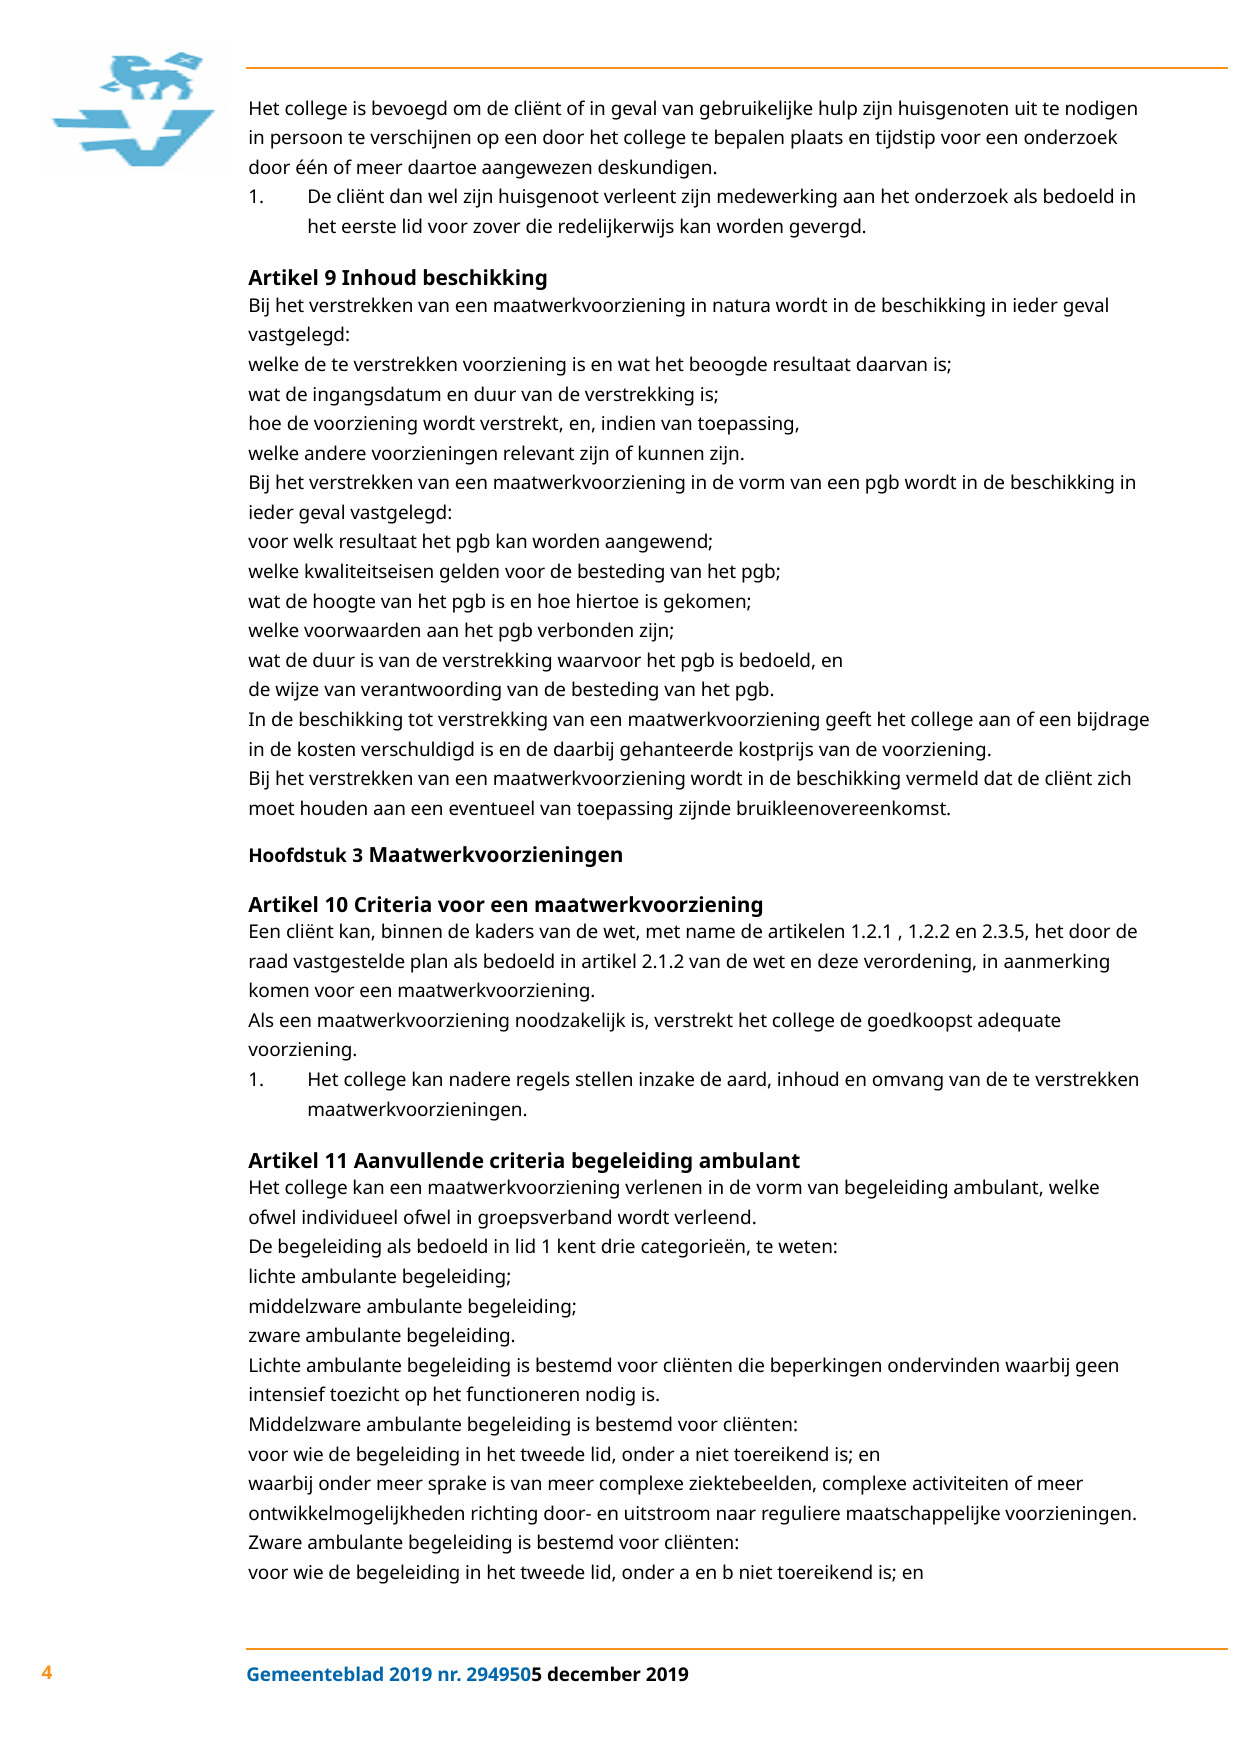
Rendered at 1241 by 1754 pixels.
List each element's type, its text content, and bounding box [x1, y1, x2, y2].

text voor wie de begeleiding in het tweede lid, onder a en b niet toereikend is; en [248, 1559, 1152, 1585]
text Een cliënt kan, binnen de kaders van de wet, met name de artikelen 1.2.1 , 1.2.2 en 2.3.5, het door de raad vastgestelde plan als bedoeld in artikel 2.1.2 van de wet en deze verordening, in aanmerking komen voor een maatwerkvoorziening. [248, 918, 1152, 1003]
text De begeleiding als bedoeld in lid 1 kent drie categorieën, te weten: [248, 1234, 1152, 1259]
text wat de duur is van de verstrekking waarvoor het pgb is bedoeld, en [248, 647, 1152, 673]
text wat de ingangsdatum en duur van de verstrekking is; [248, 381, 1152, 406]
list De cliënt dan wel zijn huisgenoot verleent zijn medewerking aan het onderzoek als bedoeld in het eerste lid voor zover die redelijkerwijs kan worden gevergd. [248, 183, 1152, 239]
text Middelzware ambulante begeleiding is bestemd voor cliënten: [248, 1411, 1152, 1437]
text Het college is bevoegd om de cliënt of in geval van gebruikelijke hulp zijn huisgenoten uit te nodigen in persoon te verschijnen op een door het college te bepalen plaats en tijdstip voor een onderzoek door één of meer daartoe aangewezen deskundigen. [248, 95, 1152, 180]
text welke andere voorzieningen relevant zijn of kunnen zijn. [248, 440, 1152, 466]
text Zware ambulante begeleiding is bestemd voor cliënten: [248, 1529, 1152, 1555]
text Hoofdstuk 3 Maatwerkvoorzieningen [248, 841, 1152, 869]
text welke kwaliteitseisen gelden voor de besteding van het pgb; [248, 558, 1152, 584]
text Artikel 10 Criteria voor een maatwerkvoorziening [248, 890, 1152, 918]
text voor welk resultaat het pgb kan worden aangewend; [248, 529, 1152, 554]
text hoe de voorziening wordt verstrekt, en, indien van toepassing, [248, 410, 1152, 436]
text Als een maatwerkvoorziening noodzakelijk is, verstrekt het college de goedkoopst adequate voorziening. [248, 1007, 1152, 1062]
text Het college kan een maatwerkvoorziening verlenen in de vorm van begeleiding ambulant, welke ofwel individueel ofwel in groepsverband wordt verleend. [248, 1174, 1152, 1230]
text Bij het verstrekken van een maatwerkvoorziening in de vorm van een pgb wordt in de beschikking in ieder geval vastgelegd: [248, 469, 1152, 525]
text Artikel 9 Inhoud beschikking [248, 263, 1152, 292]
text Lichte ambulante begeleiding is bestemd voor cliënten die beperkingen ondervinden waarbij geen intensief toezicht op het functioneren nodig is. [248, 1352, 1152, 1407]
text de wijze van verantwoording van de besteding van het pgb. [248, 677, 1152, 702]
picture [41, 47, 231, 172]
text welke de te verstrekken voorziening is en wat het beoogde resultaat daarvan is; [248, 351, 1152, 377]
text middelzware ambulante begeleiding; [248, 1293, 1152, 1319]
text Bij het verstrekken van een maatwerkvoorziening wordt in de beschikking vermeld dat de cliënt zich moet houden aan een eventueel van toepassing zijnde bruikleenovereenkomst. [248, 765, 1152, 821]
text Artikel 11 Aanvullende criteria begeleiding ambulant [248, 1146, 1152, 1174]
text zware ambulante begeleiding. [248, 1322, 1152, 1348]
text welke voorwaarden aan het pgb verbonden zijn; [248, 617, 1152, 643]
text waarbij onder meer sprake is van meer complexe ziektebeelden, complexe activiteiten of meer ontwikkelmogelijkheden richting door- en uitstroom naar reguliere maatschappelijke voorzieningen. [248, 1470, 1152, 1526]
text Bij het verstrekken van een maatwerkvoorziening in natura wordt in de beschikking in ieder geval vastgelegd: [248, 292, 1152, 347]
list Het college kan nadere regels stellen inzake de aard, inhoud en omvang van de te verstrekken maatwerkvoorzieningen. [248, 1066, 1152, 1121]
text In de beschikking tot verstrekking van een maatwerkvoorziening geeft het college aan of een bijdrage in de kosten verschuldigd is en de daarbij gehanteerde kostprijs van de voorziening. [248, 706, 1152, 761]
text voor wie de begeleiding in het tweede lid, onder a niet toereikend is; en [248, 1441, 1152, 1467]
text wat de hoogte van het pgb is en hoe hiertoe is gekomen; [248, 588, 1152, 613]
text lichte ambulante begeleiding; [248, 1263, 1152, 1289]
